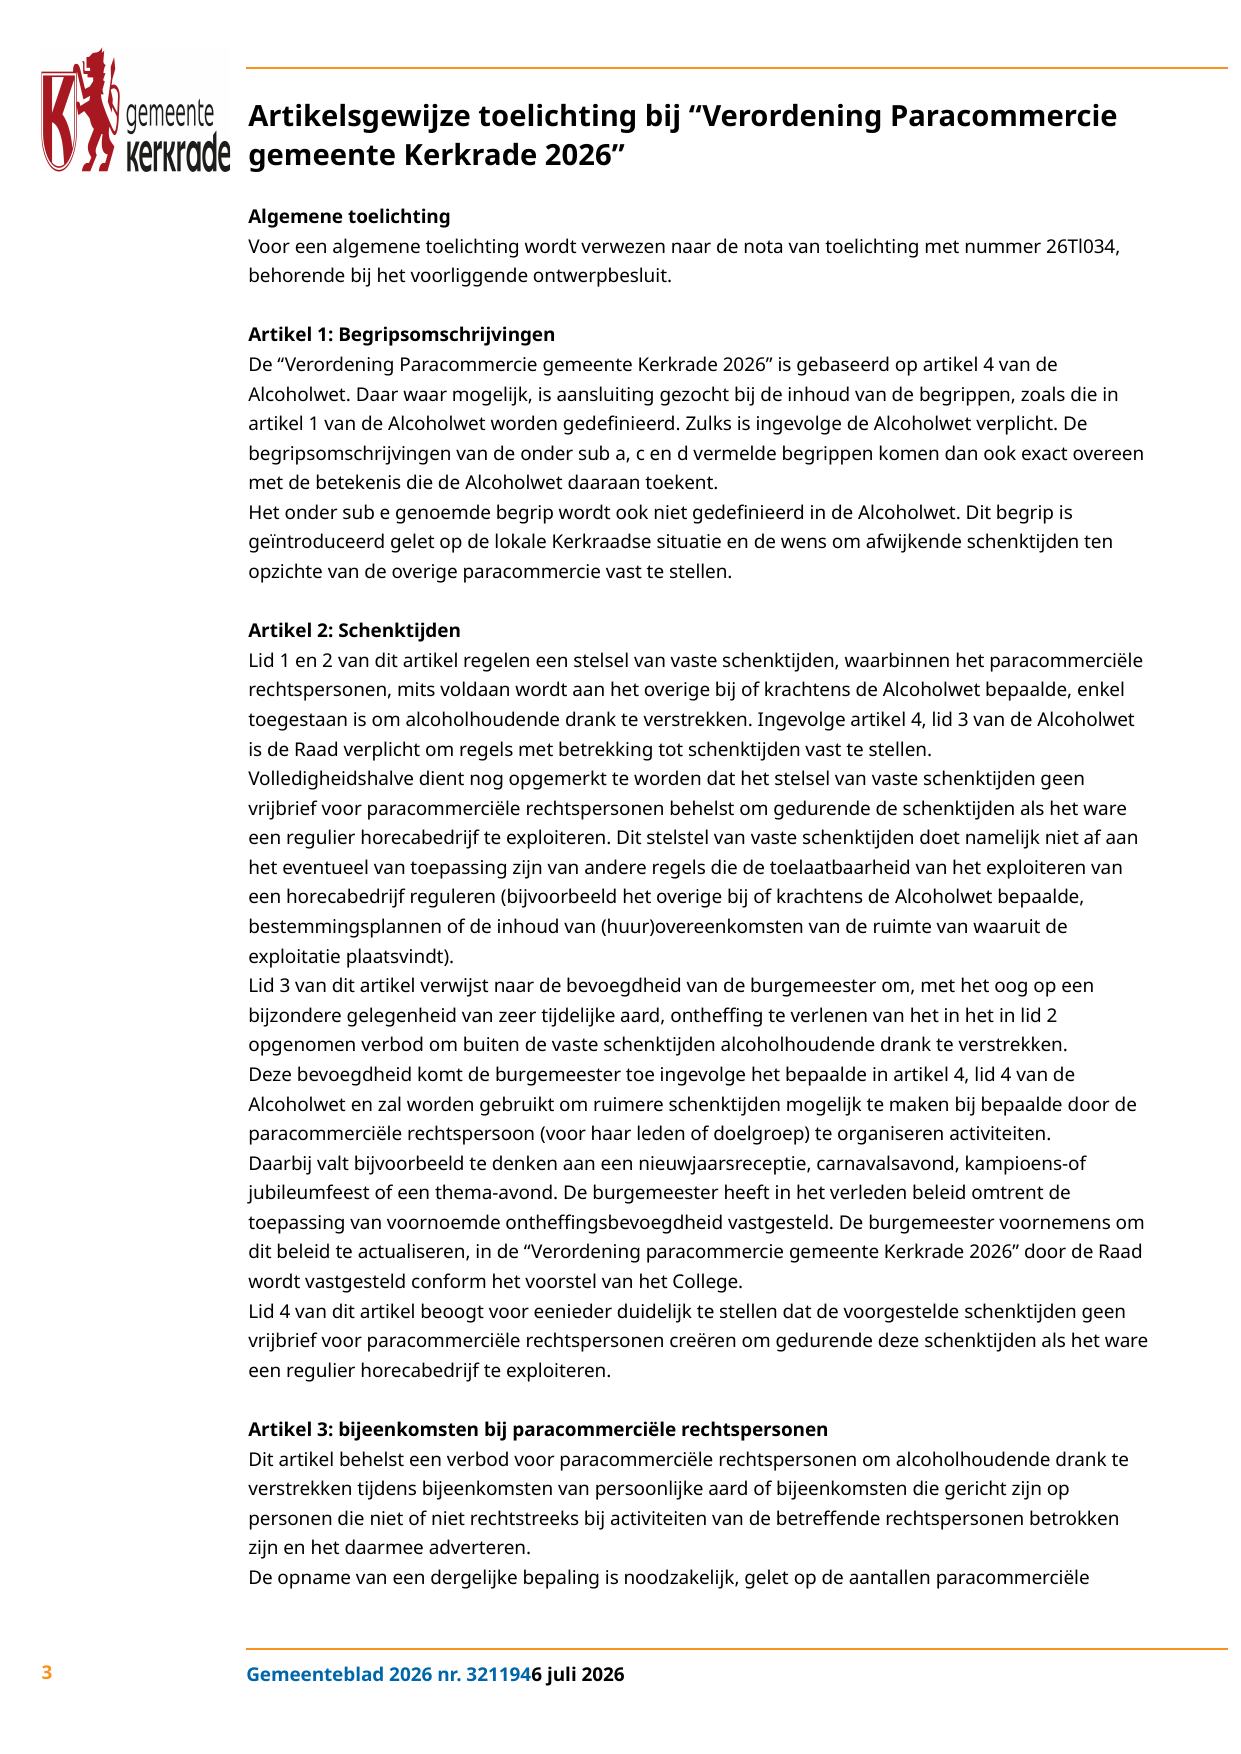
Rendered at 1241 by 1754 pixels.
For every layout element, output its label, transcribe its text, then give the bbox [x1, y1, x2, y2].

text Voor een algemene toelichting wordt verwezen naar de nota van toelichting met nummer 26Tl034, behorende bij het voorliggende ontwerpbesluit. [248, 233, 1152, 288]
text Het onder sub e genoemde begrip wordt ook niet gedefinieerd in de Alcoholwet. Dit begrip is geïntroduceerd gelet op de lokale Kerkraadse situatie en de wens om afwijkende schenktijden ten opzichte van de overige paracommercie vast te stellen. [248, 499, 1152, 584]
text Artikel 1: Begripsomschrijvingen [248, 322, 1152, 347]
text Algemene toelichting [248, 203, 1152, 229]
text Lid 4 van dit artikel beoogt voor eenieder duidelijk te stellen dat de voorgestelde schenktijden geen vrijbrief voor paracommerciële rechtspersonen creëren om gedurende deze schenktijden als het ware een regulier horecabedrijf te exploiteren. [248, 1298, 1152, 1383]
text Volledigheidshalve dient nog opgemerkt te worden dat het stelsel van vaste schenktijden geen vrijbrief voor paracommerciële rechtspersonen behelst om gedurende de schenktijden als het ware een regulier horecabedrijf te exploiteren. Dit stelstel van vaste schenktijden doet namelijk niet af aan het eventueel van toepassing zijn van andere regels die de toelaatbaarheid van het exploiteren van een horecabedrijf reguleren (bijvoorbeeld het overige bij of krachtens de Alcoholwet bepaalde, bestemmingsplannen of de inhoud van (huur)overeenkomsten van de ruimte van waaruit de exploitatie plaatsvindt). [248, 765, 1152, 969]
text De opname van een dergelijke bepaling is noodzakelijk, gelet op de aantallen paracommerciële [248, 1564, 1152, 1590]
text Artikel 2: Schenktijden [248, 617, 1152, 643]
text Lid 3 van dit artikel verwijst naar de bevoegdheid van de burgemeester om, met het oog op een bijzondere gelegenheid van zeer tijdelijke aard, ontheffing te verlenen van het in het in lid 2 opgenomen verbod om buiten de vaste schenktijden alcoholhoudende drank te verstrekken. [248, 972, 1152, 1057]
text Artikel 3: bijeenkomsten bij paracommerciële rechtspersonen [248, 1416, 1152, 1442]
text Artikelsgewijze toelichting bij “Verordening Paracommercie gemeente Kerkrade 2026” [248, 95, 1152, 174]
text Dit artikel behelst een verbod voor paracommerciële rechtspersonen om alcoholhoudende drank te verstrekken tijdens bijeenkomsten van persoonlijke aard of bijeenkomsten die gericht zijn op personen die niet of niet rechtstreeks bij activiteiten van de betreffende rechtspersonen betrokken zijn en het daarmee adverteren. [248, 1446, 1152, 1560]
text Deze bevoegdheid komt de burgemeester toe ingevolge het bepaalde in artikel 4, lid 4 van de Alcoholwet en zal worden gebruikt om ruimere schenktijden mogelijk te maken bij bepaalde door de paracommerciële rechtspersoon (voor haar leden of doelgroep) te organiseren activiteiten. [248, 1061, 1152, 1146]
picture [41, 47, 231, 172]
text De “Verordening Paracommercie gemeente Kerkrade 2026” is gebaseerd op artikel 4 van de Alcoholwet. Daar waar mogelijk, is aansluiting gezocht bij de inhoud van de begrippen, zoals die in artikel 1 van de Alcoholwet worden gedefinieerd. Zulks is ingevolge de Alcoholwet verplicht. De begripsomschrijvingen van de onder sub a, c en d vermelde begrippen komen dan ook exact overeen met de betekenis die de Alcoholwet daaraan toekent. [248, 351, 1152, 495]
text Daarbij valt bijvoorbeeld te denken aan een nieuwjaarsreceptie, carnavalsavond, kampioens-of jubileumfeest of een thema-avond. De burgemeester heeft in het verleden beleid omtrent de toepassing van voornoemde ontheffingsbevoegdheid vastgesteld. De burgemeester voornemens om dit beleid te actualiseren, in de “Verordening paracommercie gemeente Kerkrade 2026” door de Raad wordt vastgesteld conform het voorstel van het College. [248, 1150, 1152, 1294]
text Lid 1 en 2 van dit artikel regelen een stelsel van vaste schenktijden, waarbinnen het paracommerciële rechtspersonen, mits voldaan wordt aan het overige bij of krachtens de Alcoholwet bepaalde, enkel toegestaan is om alcoholhoudende drank te verstrekken. Ingevolge artikel 4, lid 3 van de Alcoholwet is de Raad verplicht om regels met betrekking tot schenktijden vast te stellen. [248, 647, 1152, 762]
